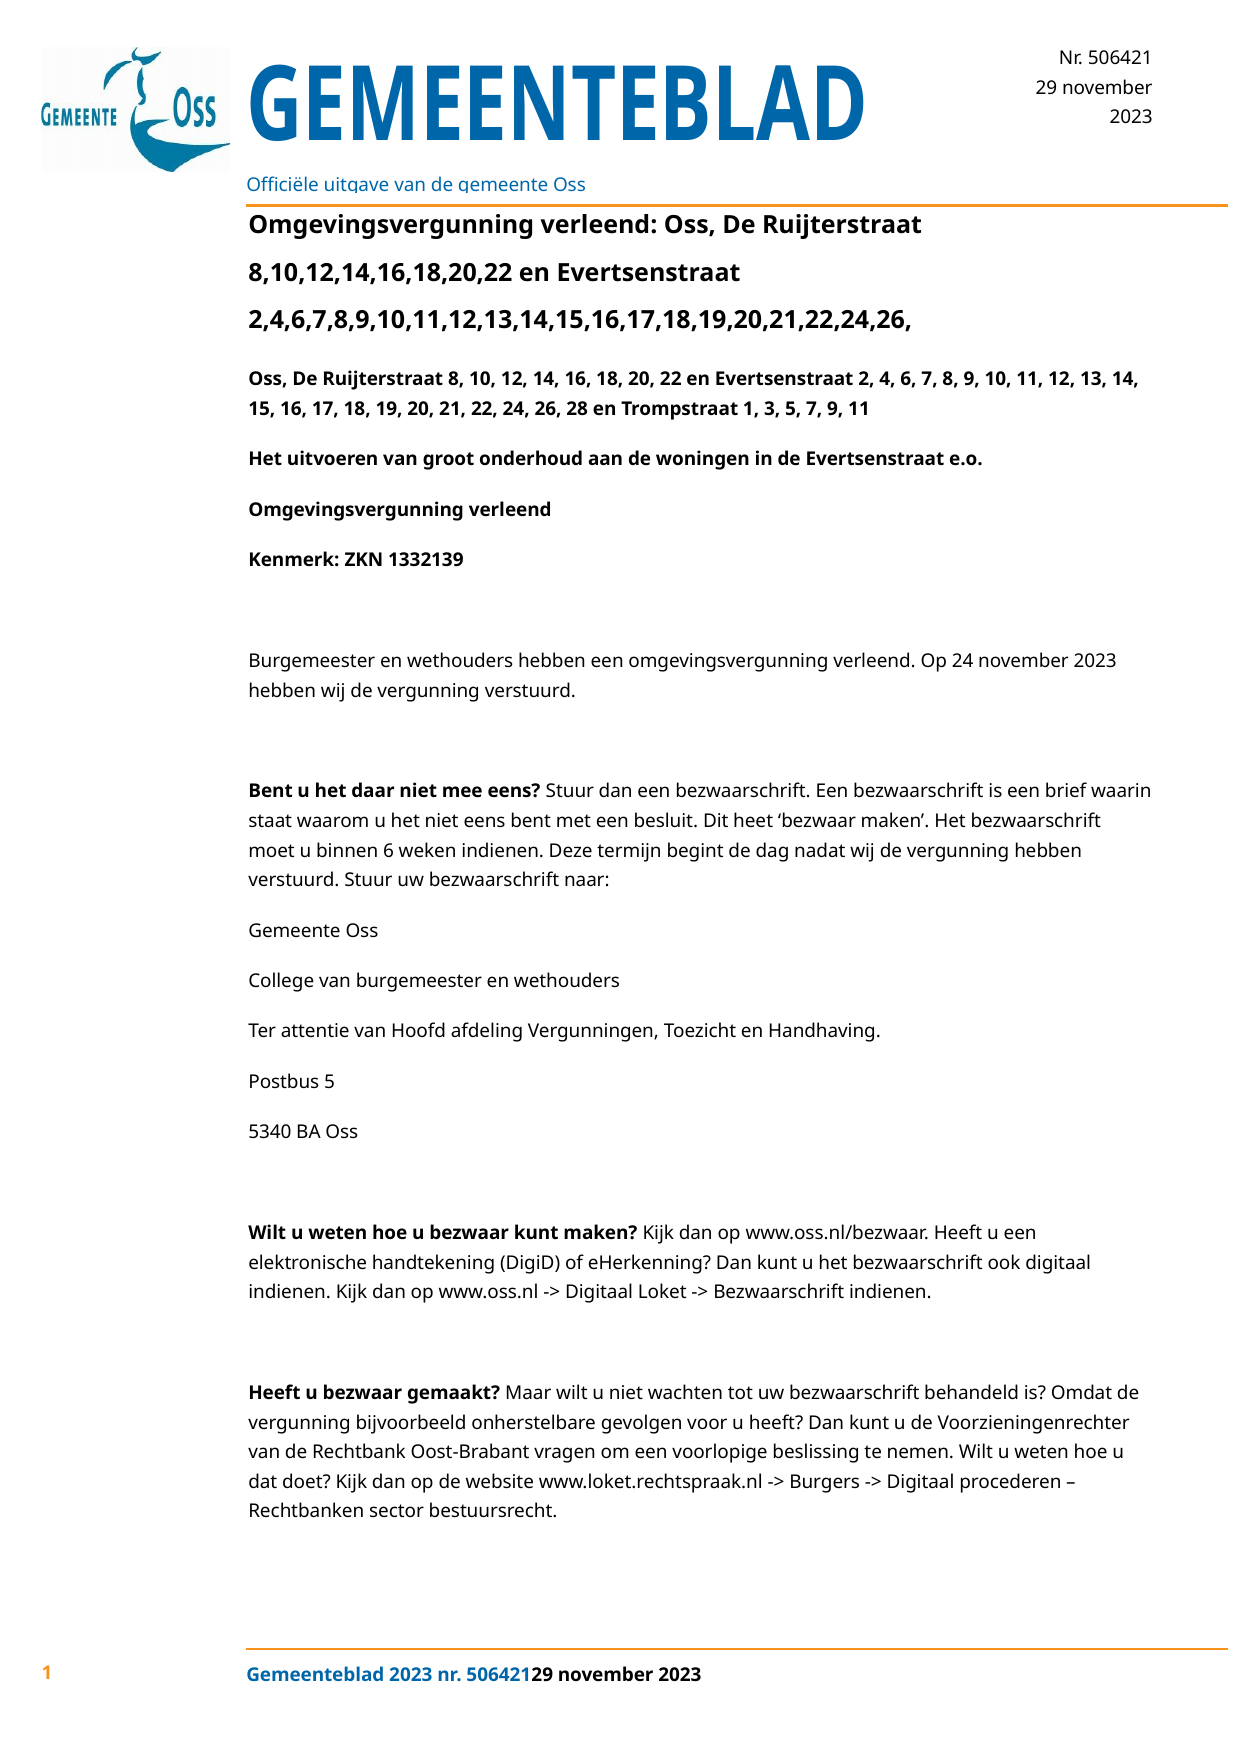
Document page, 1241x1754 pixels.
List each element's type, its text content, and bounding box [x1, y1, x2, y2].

text Oss, De Ruijterstraat 8, 10, 12, 14, 16, 18, 20, 22 en Evertsenstraat 2, 4, 6, 7, 8, 9, 10, 11, 12, 13, 14, 15, 16, 17, 18, 19, 20, 21, 22, 24, 26, 28 en Trompstraat 1, 3, 5, 7, 9, 11 [248, 366, 1152, 421]
picture [41, 47, 231, 172]
text Ter attentie van Hoofd afdeling Vergunningen, Toezicht en Handhaving. [248, 1018, 1152, 1043]
text Heeft u bezwaar gemaakt? Maar wilt u niet wachten tot uw bezwaarschrift behandeld is? Omdat de vergunning bijvoorbeeld onherstelbare gevolgen voor u heeft? Dan kunt u de Voorzieningenrechter van de Rechtbank Oost-Brabant vragen om een voorlopige beslissing te nemen. Wilt u weten hoe u dat doet? Kijk dan op de website www.loket.rechtspraak.nl -> Burgers -> Digitaal procederen – Rechtbanken sector bestuursrecht. [248, 1379, 1152, 1523]
text 5340 BA Oss [248, 1118, 1152, 1144]
text Gemeente Oss [248, 917, 1152, 942]
text College van burgemeester en wethouders [248, 967, 1152, 993]
text Kenmerk: ZKN 1332139 [248, 546, 1152, 572]
text Bent u het daar niet mee eens? Stuur dan een bezwaarschrift. Een bezwaarschrift is een brief waarin staat waarom u het niet eens bent met een besluit. Dit heet ‘bezwaar maken’. Het bezwaarschrift moet u binnen 6 weken indienen. Deze termijn begint de dag nadat wij de vergunning hebben verstuurd. Stuur uw bezwaarschrift naar: [248, 778, 1152, 892]
text Omgevingsvergunning verleend: Oss, De Ruijterstraat 8,10,12,14,16,18,20,22 en Evertsenstraat 2,4,6,7,8,9,10,11,12,13,14,15,16,17,18,19,20,21,22,24,26, [248, 207, 1152, 336]
text Het uitvoeren van groot onderhoud aan de woningen in de Evertsenstraat e.o. [248, 446, 1152, 471]
text Wilt u weten hoe u bezwaar kunt maken? Kijk dan op www.oss.nl/bezwaar. Heeft u een elektronische handtekening (DigiD) of eHerkenning? Dan kunt u het bezwaarschrift ook digitaal indienen. Kijk dan op www.oss.nl -> Digitaal Loket -> Bezwaarschrift indienen. [248, 1219, 1152, 1304]
text Postbus 5 [248, 1068, 1152, 1094]
text Burgemeester en wethouders hebben een omgevingsvergunning verleend. Op 24 november 2023 hebben wij de vergunning verstuurd. [248, 647, 1152, 702]
text Omgevingsvergunning verleend [248, 496, 1152, 522]
